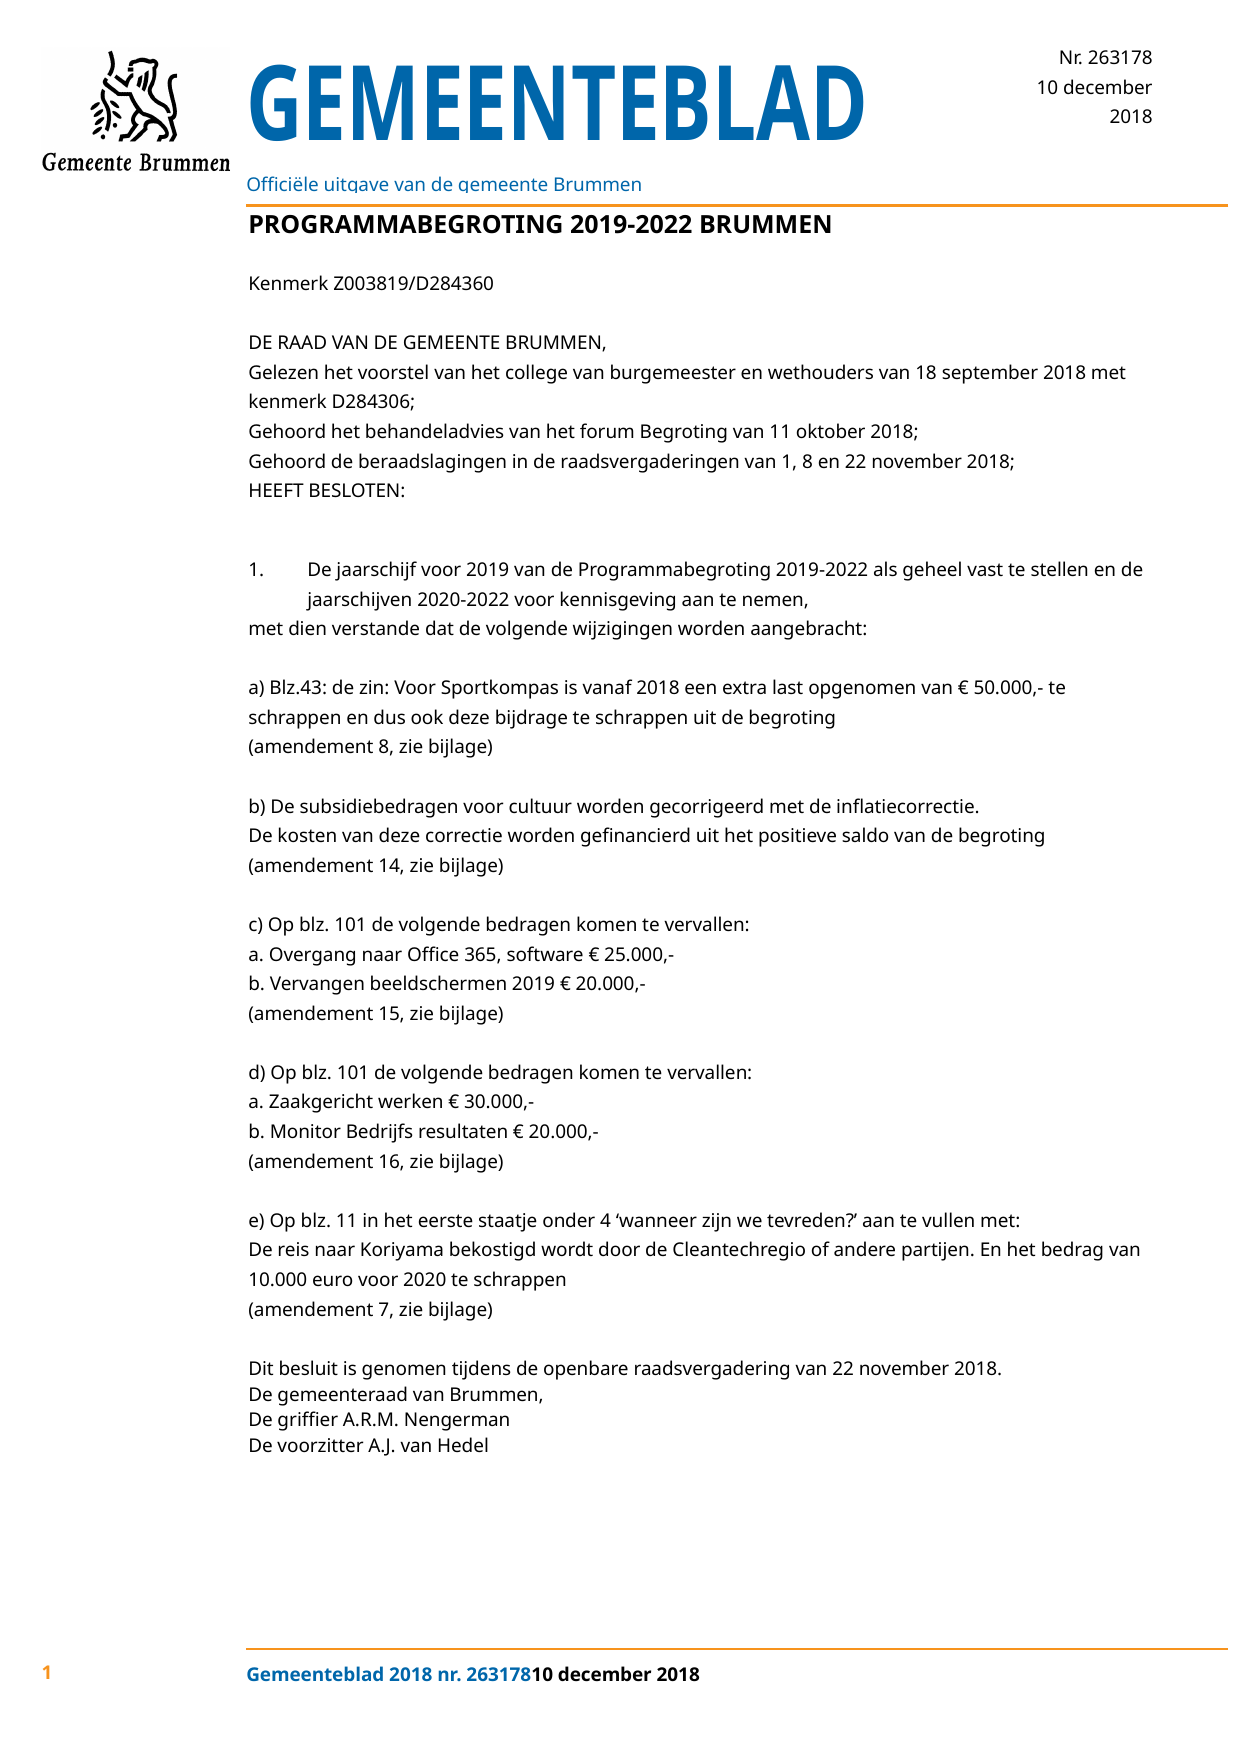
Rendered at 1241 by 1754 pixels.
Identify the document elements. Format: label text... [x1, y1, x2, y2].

text a. Zaakgericht werken € 30.000,- [248, 1089, 1152, 1114]
text DE RAAD VAN DE GEMEENTE BRUMMEN, [248, 329, 1152, 355]
text De gemeenteraad van Brummen, [248, 1381, 1152, 1406]
text (amendement 7, zie bijlage) [248, 1296, 1152, 1322]
text De kosten van deze correctie worden gefinancierd uit het positieve saldo van de begroting (amendement 14, zie bijlage) [248, 822, 1152, 878]
text (amendement 15, zie bijlage) [248, 1000, 1152, 1026]
text b. Monitor Bedrijfs resultaten € 20.000,- [248, 1118, 1152, 1144]
text (amendement 16, zie bijlage) [248, 1148, 1152, 1174]
list De jaarschijf voor 2019 van de Programmabegroting 2019-2022 als geheel vast te stellen en de jaarschijven 2020-2022 voor kennisgeving aan te nemen, [248, 556, 1152, 612]
text Dit besluit is genomen tijdens de openbare raadsvergadering van 22 november 2018. [248, 1355, 1152, 1381]
text a. Overgang naar Office 365, software € 25.000,- [248, 941, 1152, 967]
text Kenmerk Z003819/D284360 [248, 270, 1152, 296]
text HEEFT BESLOTEN: [248, 477, 1152, 503]
text Gehoord het behandeladvies van het forum Begroting van 11 oktober 2018; [248, 418, 1152, 444]
text (amendement 8, zie bijlage) [248, 734, 1152, 759]
text De voorzitter A.J. van Hedel [248, 1432, 1152, 1458]
text De griffier A.R.M. Nengerman [248, 1406, 1152, 1432]
text c) Op blz. 101 de volgende bedragen komen te vervallen: [248, 911, 1152, 937]
text PROGRAMMABEGROTING 2019-2022 BRUMMEN [248, 207, 1152, 241]
text b) De subsidiebedragen voor cultuur worden gecorrigeerd met de inflatiecorrectie. [248, 793, 1152, 819]
text De reis naar Koriyama bekostigd wordt door de Cleantechregio of andere partijen. En het bedrag van 10.000 euro voor 2020 te schrappen [248, 1237, 1152, 1292]
text d) Op blz. 101 de volgende bedragen komen te vervallen: [248, 1059, 1152, 1085]
text a) Blz.43: de zin: Voor Sportkompas is vanaf 2018 een extra last opgenomen van € 50.000,- te schrappen en dus ook deze bijdrage te schrappen uit de begroting [248, 674, 1152, 730]
text Gelezen het voorstel van het college van burgemeester en wethouders van 18 september 2018 met kenmerk D284306; [248, 359, 1152, 414]
text Gehoord de beraadslagingen in de raadsvergaderingen van 1, 8 en 22 november 2018; [248, 448, 1152, 473]
text b. Vervangen beeldschermen 2019 € 20.000,- [248, 970, 1152, 996]
picture [41, 47, 231, 172]
text met dien verstande dat de volgende wijzigingen worden aangebracht: [248, 615, 1152, 641]
text e) Op blz. 11 in het eerste staatje onder 4 ‘wanneer zijn we tevreden?’ aan te vullen met: [248, 1207, 1152, 1233]
